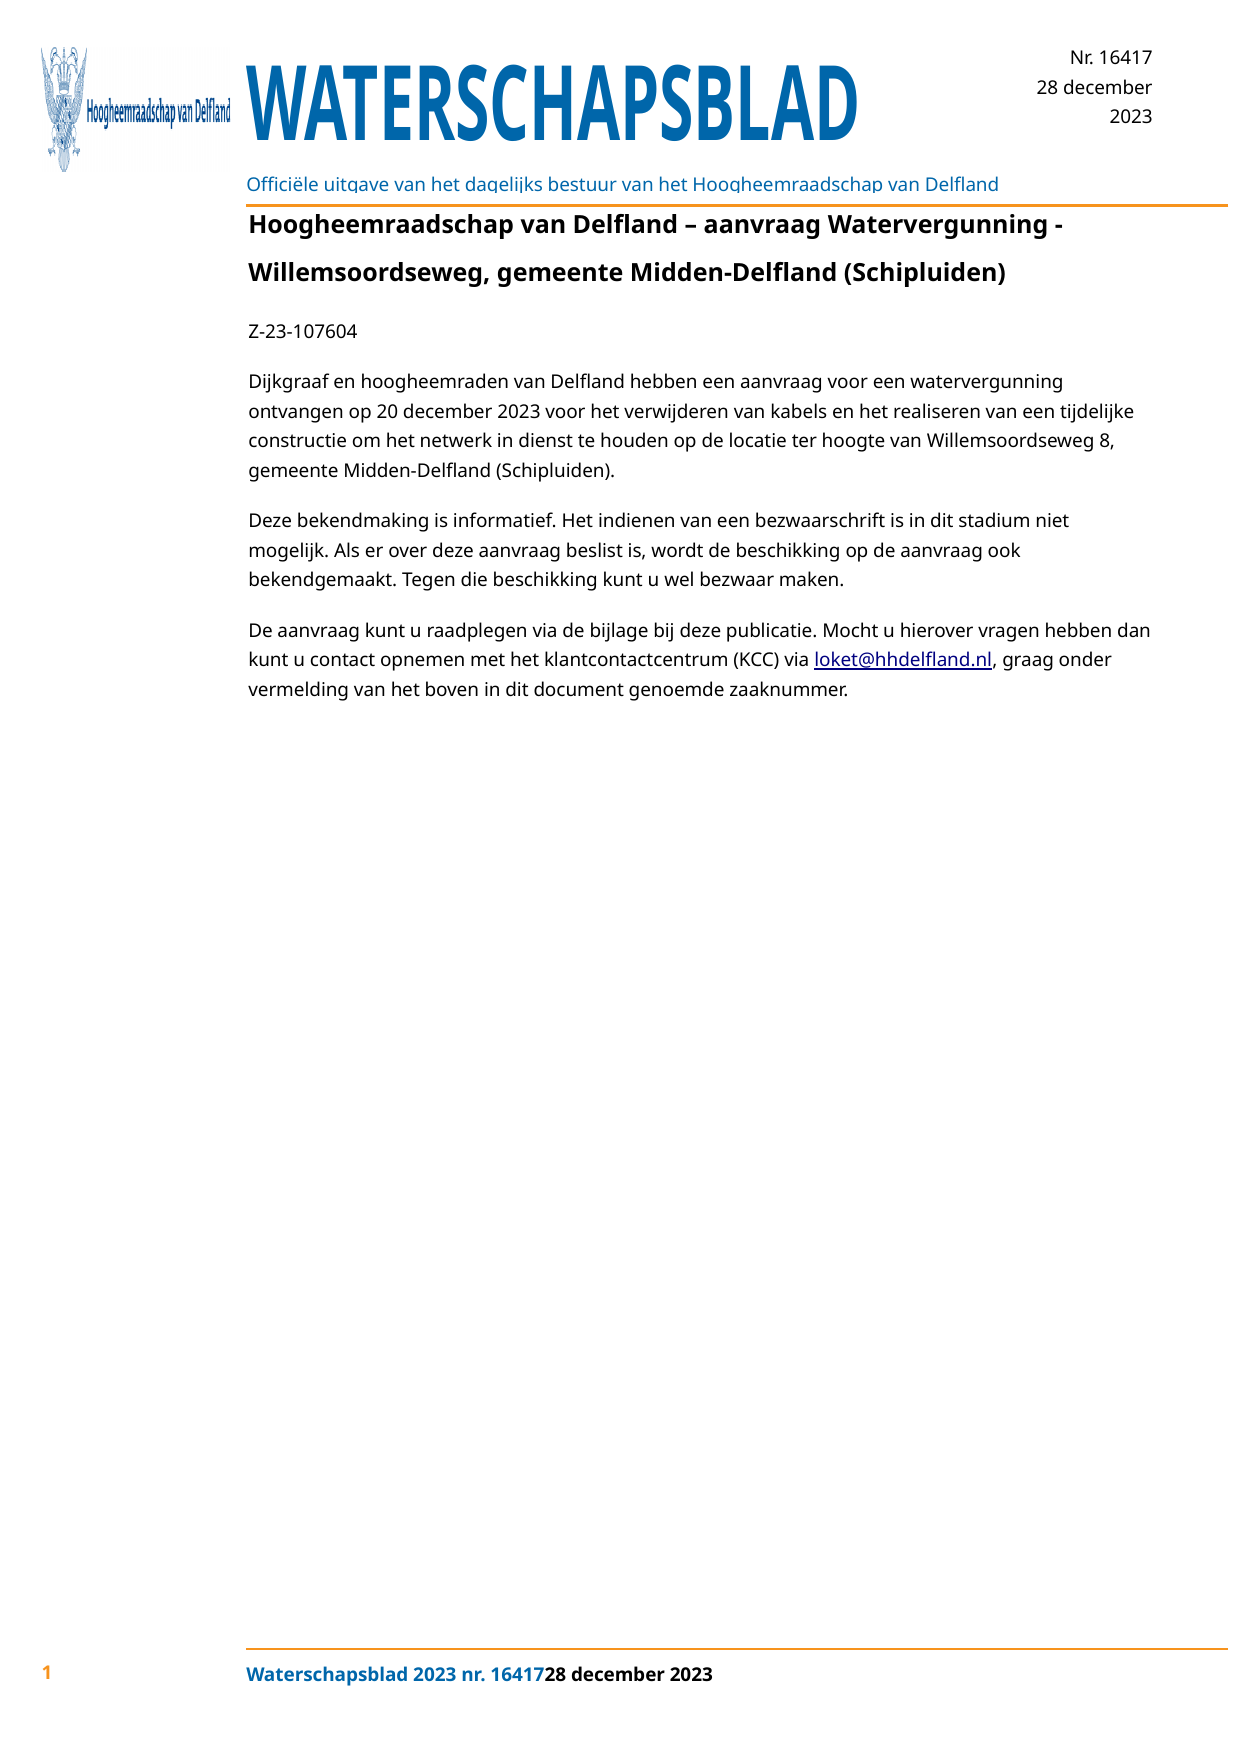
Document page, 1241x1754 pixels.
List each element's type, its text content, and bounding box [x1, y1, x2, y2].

picture [41, 47, 231, 172]
text Dijkgraaf en hoogheemraden van Delfland hebben een aanvraag voor een watervergunning ontvangen op 20 december 2023 voor het verwijderen van kabels en het realiseren van een tijdelijke constructie om het netwerk in dienst te houden op de locatie ter hoogte van Willemsoordseweg 8, gemeente Midden-Delfland (Schipluiden). [248, 368, 1152, 483]
text De aanvraag kunt u raadplegen via de bijlage bij deze publicatie. Mocht u hierover vragen hebben dan kunt u contact opnemen met het klantcontactcentrum (KCC) via loket@hhdelfland.nl, graag onder vermelding van het boven in dit document genoemde zaaknummer. [248, 617, 1152, 702]
text Deze bekendmaking is informatief. Het indienen van een bezwaarschrift is in dit stadium niet mogelijk. Als er over deze aanvraag beslist is, wordt de beschikking op de aanvraag ook bekendgemaakt. Tegen die beschikking kunt u wel bezwaar maken. [248, 507, 1152, 592]
text Z-23-107604 [248, 318, 1152, 344]
text Hoogheemraadschap van Delfland – aanvraag Watervergunning - Willemsoordseweg, gemeente Midden-Delfland (Schipluiden) [248, 207, 1152, 288]
